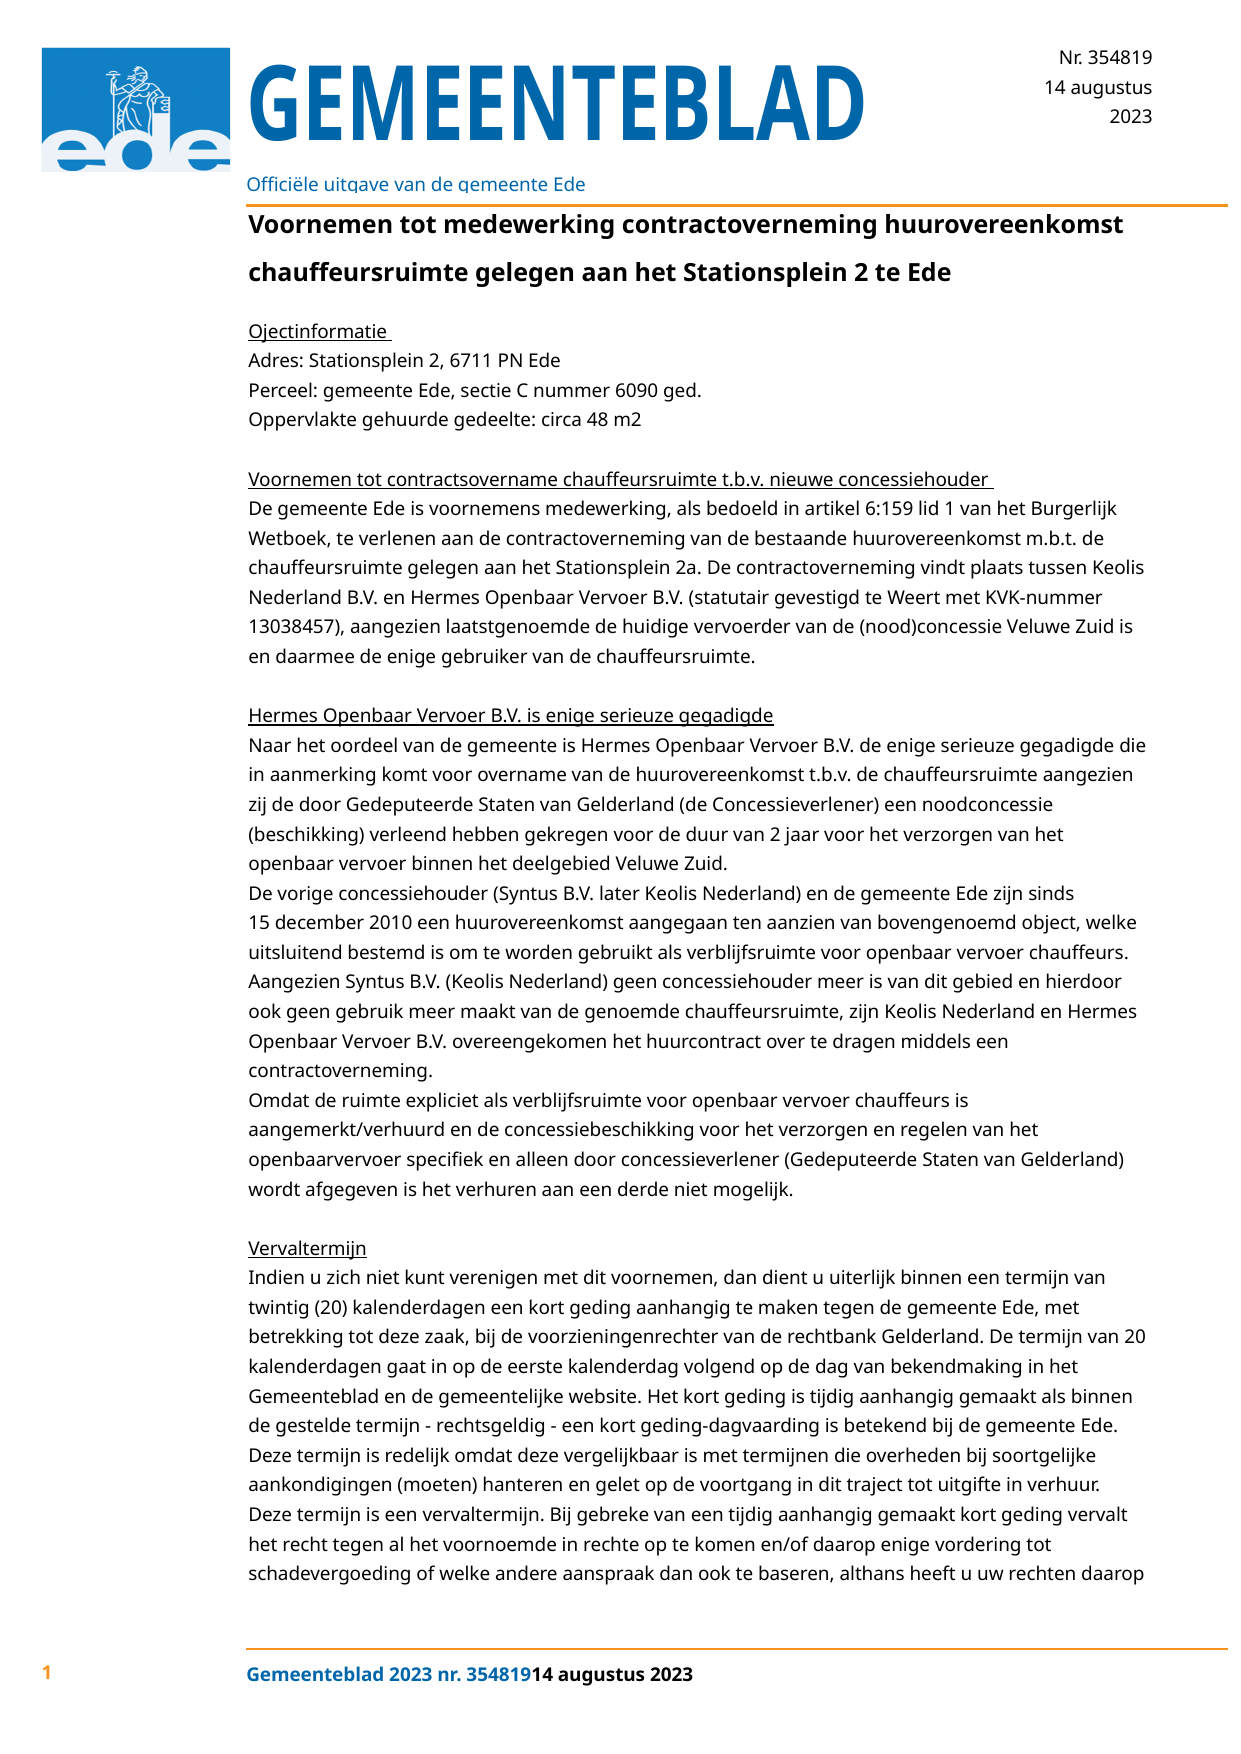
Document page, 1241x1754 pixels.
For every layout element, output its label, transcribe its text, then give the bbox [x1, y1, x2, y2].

text Naar het oordeel van de gemeente is Hermes Openbaar Vervoer B.V. de enige serieuze gegadigde die in aanmerking komt voor overname van de huurovereenkomst t.b.v. de chauffeursruimte aangezien zij de door Gedeputeerde Staten van Gelderland (de Concessieverlener) een noodconcessie (beschikking) verleend hebben gekregen voor de duur van 2 jaar voor het verzorgen van het openbaar vervoer binnen het deelgebied Veluwe Zuid. [248, 732, 1152, 876]
text Adres: Stationsplein 2, 6711 PN Ede [248, 347, 1152, 373]
text Voornemen tot medewerking contractoverneming huurovereenkomst chauffeursruimte gelegen aan het Stationsplein 2 te Ede [248, 207, 1152, 288]
text Indien u zich niet kunt verenigen met dit voornemen, dan dient u uiterlijk binnen een termijn van twintig (20) kalenderdagen een kort geding aanhangig te maken tegen de gemeente Ede, met betrekking tot deze zaak, bij de voorzieningenrechter van de rechtbank Gelderland. De termijn van 20 kalenderdagen gaat in op de eerste kalenderdag volgend op de dag van bekendmaking in het Gemeenteblad en de gemeentelijke website. Het kort geding is tijdig aanhangig gemaakt als binnen de gestelde termijn - rechtsgeldig - een kort geding-dagvaarding is betekend bij de gemeente Ede. Deze termijn is redelijk omdat deze vergelijkbaar is met termijnen die overheden bij soortgelijke aankondigingen (moeten) hanteren en gelet op de voortgang in dit traject tot uitgifte in verhuur. [248, 1264, 1152, 1497]
text De vorige concessiehouder (Syntus B.V. later Keolis Nederland) en de gemeente Ede zijn sinds [248, 880, 1152, 906]
text Vervaltermijn [248, 1235, 1152, 1261]
text 15 december 2010 een huurovereenkomst aangegaan ten aanzien van bovengenoemd object, welke uitsluitend bestemd is om te worden gebruikt als verblijfsruimte voor openbaar vervoer chauffeurs. [248, 909, 1152, 965]
text Aangezien Syntus B.V. (Keolis Nederland) geen concessiehouder meer is van dit gebied en hierdoor ook geen gebruik meer maakt van de genoemde chauffeursruimte, zijn Keolis Nederland en Hermes Openbaar Vervoer B.V. overeengekomen het huurcontract over te dragen middels een contractoverneming. [248, 969, 1152, 1083]
text Oppervlakte gehuurde gedeelte: circa 48 m2 [248, 407, 1152, 432]
text De gemeente Ede is voornemens medewerking, als bedoeld in artikel 6:159 lid 1 van het Burgerlijk Wetboek, te verlenen aan de contractoverneming van de bestaande huurovereenkomst m.b.t. de chauffeursruimte gelegen aan het Stationsplein 2a. De contractoverneming vindt plaats tussen Keolis Nederland B.V. en Hermes Openbaar Vervoer B.V. (statutair gevestigd te Weert met KVK-nummer 13038457), aangezien laatstgenoemde de huidige vervoerder van de (nood)concessie Veluwe Zuid is en daarmee de enige gebruiker van de chauffeursruimte. [248, 495, 1152, 669]
text Voornemen tot contractsovername chauffeursruimte t.b.v. nieuwe concessiehouder [248, 466, 1152, 492]
picture [41, 47, 231, 172]
text Hermes Openbaar Vervoer B.V. is enige serieuze gegadigde [248, 702, 1152, 728]
text Ojectinformatie [248, 318, 1152, 344]
text Perceel: gemeente Ede, sectie C nummer 6090 ged. [248, 377, 1152, 403]
text Deze termijn is een vervaltermijn. Bij gebreke van een tijdig aanhangig gemaakt kort geding vervalt het recht tegen al het voornoemde in rechte op te komen en/of daarop enige vordering tot schadevergoeding of welke andere aanspraak dan ook te baseren, althans heeft u uw rechten daarop [248, 1501, 1152, 1586]
text Omdat de ruimte expliciet als verblijfsruimte voor openbaar vervoer chauffeurs is aangemerkt/verhuurd en de concessiebeschikking voor het verzorgen en regelen van het openbaarvervoer specifiek en alleen door concessieverlener (Gedeputeerde Staten van Gelderland) wordt afgegeven is het verhuren aan een derde niet mogelijk. [248, 1087, 1152, 1202]
